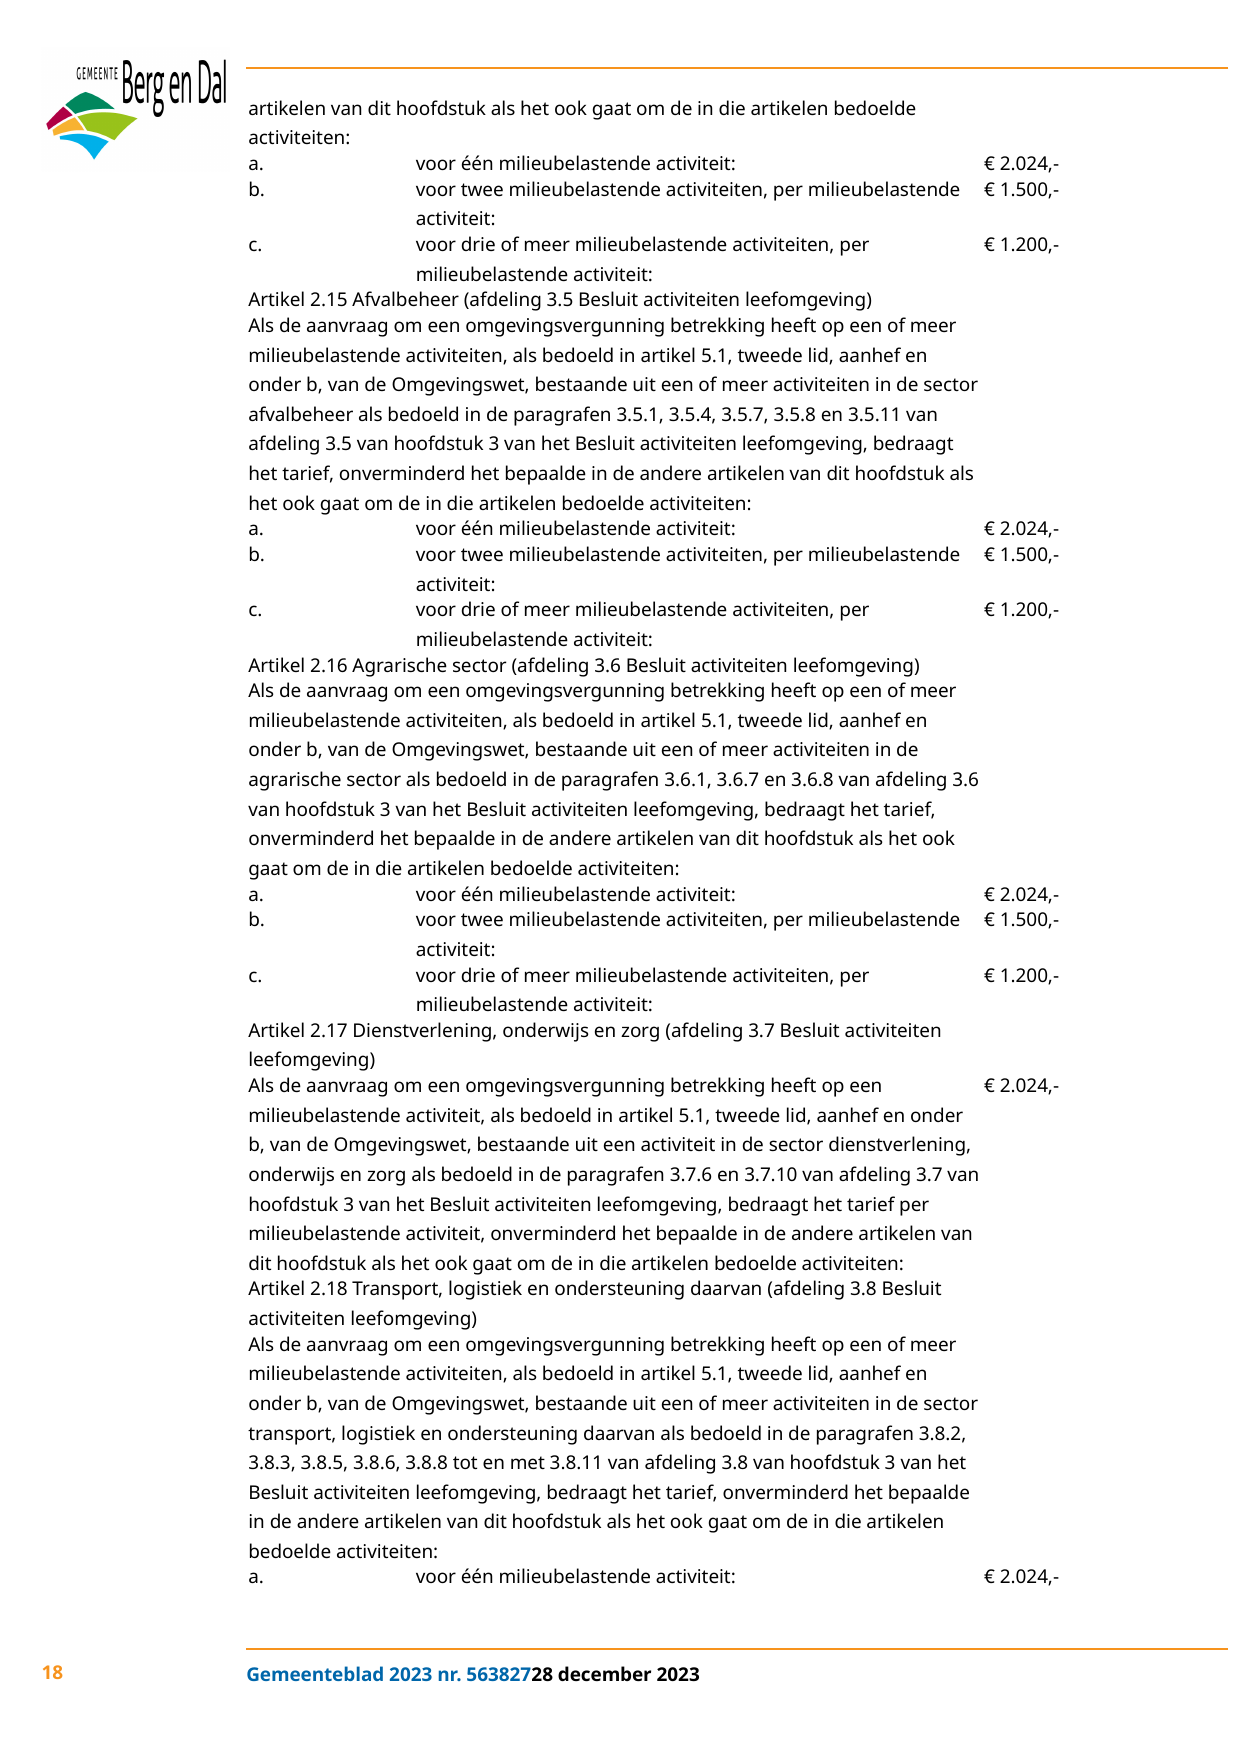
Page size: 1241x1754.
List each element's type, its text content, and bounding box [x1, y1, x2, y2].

table_cell voor drie of meer milieubelastende activiteiten, per milieubelastende activiteit: [416, 231, 984, 286]
table_cell [984, 95, 1152, 150]
table_cell [984, 652, 1152, 677]
table_cell voor één milieubelastende activiteit: [416, 150, 984, 176]
table_cell Artikel 2.16 Agrarische sector (afdeling 3.6 Besluit activiteiten leefomgeving) [248, 652, 984, 677]
table_cell voor twee milieubelastende activiteiten, per milieubelastende activiteit: [416, 176, 984, 231]
table_cell Als de aanvraag om een omgevingsvergunning betrekking heeft op een milieubelastende activiteit, als bedoeld in artikel 5.1, tweede lid, aanhef en onder b, van de Omgevingswet, bestaande uit een activiteit in de sector dienstverlening, onderwijs en zorg als bedoeld in de paragrafen 3.7.6 en 3.7.10 van afdeling 3.7 van hoofdstuk 3 van het Besluit activiteiten leefomgeving, bedraagt het tarief per milieubelastende activiteit, onverminderd het bepaalde in de andere artikelen van dit hoofdstuk als het ook gaat om de in die artikelen bedoelde activiteiten: [248, 1073, 984, 1276]
table_cell voor twee milieubelastende activiteiten, per milieubelastende activiteit: [416, 906, 984, 962]
table_cell Als de aanvraag om een omgevingsvergunning betrekking heeft op een of meer milieubelastende activiteiten, als bedoeld in artikel 5.1, tweede lid, aanhef en onder b, van de Omgevingswet, bestaande uit een of meer activiteiten in de sector afvalbeheer als bedoeld in de paragrafen 3.5.1, 3.5.4, 3.5.7, 3.5.8 en 3.5.11 van afdeling 3.5 van hoofdstuk 3 van het Besluit activiteiten leefomgeving, bedraagt het tarief, onverminderd het bepaalde in de andere artikelen van dit hoofdstuk als het ook gaat om de in die artikelen bedoelde activiteiten: [248, 312, 984, 515]
table_cell € 2.024,- [984, 150, 1152, 176]
table_cell voor één milieubelastende activiteit: [416, 1564, 984, 1589]
table_cell voor drie of meer milieubelastende activiteiten, per milieubelastende activiteit: [416, 596, 984, 652]
table_cell Artikel 2.17 Dienstverlening, onderwijs en zorg (afdeling 3.7 Besluit activiteiten leefomgeving) [248, 1017, 984, 1072]
table_cell € 1.200,- [984, 231, 1152, 286]
table_cell € 1.200,- [984, 962, 1152, 1017]
table_cell [984, 1331, 1152, 1564]
table_cell € 1.500,- [984, 906, 1152, 962]
table_cell [984, 1276, 1152, 1331]
table_cell € 2.024,- [984, 515, 1152, 541]
table_cell Artikel 2.15 Afvalbeheer (afdeling 3.5 Besluit activiteiten leefomgeving) [248, 286, 984, 312]
table_cell € 2.024,- [984, 1073, 1152, 1276]
table_cell a. [248, 881, 416, 906]
table_cell a. [248, 1564, 416, 1589]
table_cell a. [248, 515, 416, 541]
table_cell b. [248, 541, 416, 596]
table_cell b. [248, 176, 416, 231]
table_cell Als de aanvraag om een omgevingsvergunning betrekking heeft op een of meer milieubelastende activiteiten, als bedoeld in artikel 5.1, tweede lid, aanhef en onder b, van de Omgevingswet, bestaande uit een of meer activiteiten in de agrarische sector als bedoeld in de paragrafen 3.6.1, 3.6.7 en 3.6.8 van afdeling 3.6 van hoofdstuk 3 van het Besluit activiteiten leefomgeving, bedraagt het tarief, onverminderd het bepaalde in de andere artikelen van dit hoofdstuk als het ook gaat om de in die artikelen bedoelde activiteiten: [248, 678, 984, 881]
table_cell b. [248, 906, 416, 962]
table_cell Artikel 2.18 Transport, logistiek en ondersteuning daarvan (afdeling 3.8 Besluit activiteiten leefomgeving) [248, 1276, 984, 1331]
table_cell [984, 1017, 1152, 1072]
table_cell Als de aanvraag om een omgevingsvergunning betrekking heeft op een of meer milieubelastende activiteiten, als bedoeld in artikel 5.1, tweede lid, aanhef en onder b, van de Omgevingswet, bestaande uit een of meer activiteiten in de sector transport, logistiek en ondersteuning daarvan als bedoeld in de paragrafen 3.8.2, 3.8.3, 3.8.5, 3.8.6, 3.8.8 tot en met 3.8.11 van afdeling 3.8 van hoofdstuk 3 van het Besluit activiteiten leefomgeving, bedraagt het tarief, onverminderd het bepaalde in de andere artikelen van dit hoofdstuk als het ook gaat om de in die artikelen bedoelde activiteiten: [248, 1331, 984, 1564]
table_cell artikelen van dit hoofdstuk als het ook gaat om de in die artikelen bedoelde activiteiten: [248, 95, 984, 150]
table_cell € 1.500,- [984, 176, 1152, 231]
table_cell € 2.024,- [984, 1564, 1152, 1589]
table_cell € 2.024,- [984, 881, 1152, 906]
picture [41, 47, 231, 172]
table_cell a. [248, 150, 416, 176]
table_cell [984, 312, 1152, 515]
table_cell voor één milieubelastende activiteit: [416, 515, 984, 541]
table_cell € 1.500,- [984, 541, 1152, 596]
table_cell voor twee milieubelastende activiteiten, per milieubelastende activiteit: [416, 541, 984, 596]
table_cell [984, 678, 1152, 881]
table_cell c. [248, 231, 416, 286]
table_cell voor drie of meer milieubelastende activiteiten, per milieubelastende activiteit: [416, 962, 984, 1017]
table_cell [984, 286, 1152, 312]
table_cell € 1.200,- [984, 596, 1152, 652]
table_cell voor één milieubelastende activiteit: [416, 881, 984, 906]
table_cell c. [248, 962, 416, 1017]
table_cell c. [248, 596, 416, 652]
